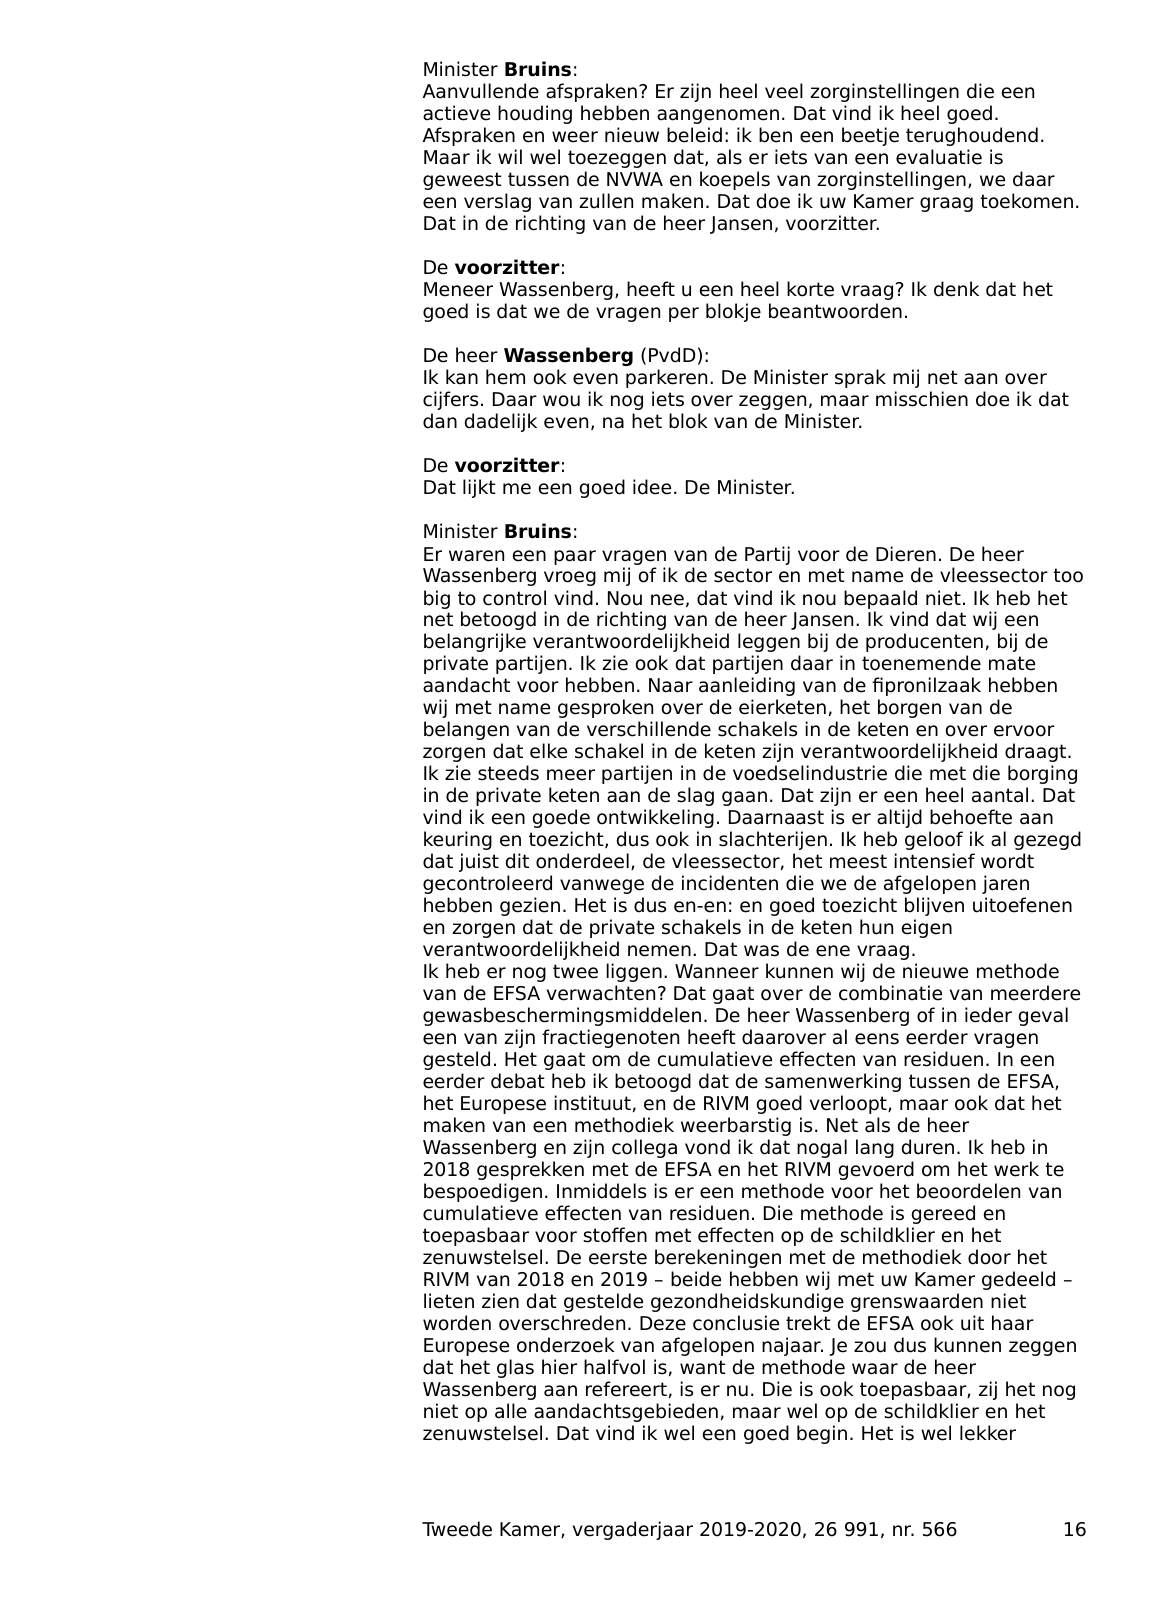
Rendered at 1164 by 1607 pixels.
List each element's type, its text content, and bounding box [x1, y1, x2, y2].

text Minister Bruins: [422, 59, 1087, 81]
text Er waren een paar vragen van de Partij voor de Dieren. De heer Wassenberg vroeg mij of ik de sector en met name de vleessector too big to control vind. Nou nee, dat vind ik nou bepaald niet. Ik heb het net betoogd in de richting van de heer Jansen. Ik vind dat wij een belangrijke verantwoordelijkheid leggen bij de producenten, bij de private partijen. Ik zie ook dat partijen daar in toenemende mate aandacht voor hebben. Naar aanleiding van de fipronilzaak hebben wij met name gesproken over de eierketen, het borgen van de belangen van de verschillende schakels in de keten en over ervoor zorgen dat elke schakel in de keten zijn verantwoordelijkheid draagt. Ik zie steeds meer partijen in de voedselindustrie die met die borging in de private keten aan de slag gaan. Dat zijn er een heel aantal. Dat vind ik een goede ontwikkeling. Daarnaast is er altijd behoefte aan keuring en toezicht, dus ook in slachterijen. Ik heb geloof ik al gezegd dat juist dit onderdeel, de vleessector, het meest intensief wordt gecontroleerd vanwege de incidenten die we de afgelopen jaren hebben gezien. Het is dus en-en: en goed toezicht blijven uitoefenen en zorgen dat de private schakels in de keten hun eigen verantwoordelijkheid nemen. Dat was de ene vraag. [422, 543, 1087, 961]
text Ik heb er nog twee liggen. Wanneer kunnen wij de nieuwe methode van de EFSA verwachten? Dat gaat over de combinatie van meerdere gewasbeschermingsmiddelen. De heer Wassenberg of in ieder geval een van zijn fractiegenoten heeft daarover al eens eerder vragen gesteld. Het gaat om de cumulatieve effecten van residuen. In een eerder debat heb ik betoogd dat de samenwerking tussen de EFSA, het Europese instituut, en de RIVM goed verloopt, maar ook dat het maken van een methodiek weerbarstig is. Net als de heer Wassenberg en zijn collega vond ik dat nogal lang duren. Ik heb in 2018 gesprekken met de EFSA en het RIVM gevoerd om het werk te bespoedigen. Inmiddels is er een methode voor het beoordelen van cumulatieve effecten van residuen. Die methode is gereed en toepasbaar voor stoffen met effecten op de schildklier en het zenuwstelsel. De eerste berekeningen met de methodiek door het RIVM van 2018 en 2019 – beide hebben wij met uw Kamer gedeeld – lieten zien dat gestelde gezondheidskundige grenswaarden niet worden overschreden. Deze conclusie trekt de EFSA ook uit haar Europese onderzoek van afgelopen najaar. Je zou dus kunnen zeggen dat het glas hier halfvol is, want de methode waar de heer Wassenberg aan refereert, is er nu. Die is ook toepasbaar, zij het nog niet op alle aandachtsgebieden, maar wel op de schildklier en het zenuwstelsel. Dat vind ik wel een goed begin. Het is wel lekker [422, 961, 1087, 1444]
text Meneer Wassenberg, heeft u een heel korte vraag? Ik denk dat het goed is dat we de vragen per blokje beantwoorden. [422, 279, 1087, 323]
text Aanvullende afspraken? Er zijn heel veel zorginstellingen die een actieve houding hebben aangenomen. Dat vind ik heel goed. Afspraken en weer nieuw beleid: ik ben een beetje terughoudend. Maar ik wil wel toezeggen dat, als er iets van een evaluatie is geweest tussen de NVWA en koepels van zorginstellingen, we daar een verslag van zullen maken. Dat doe ik uw Kamer graag toekomen. Dat in de richting van de heer Jansen, voorzitter. [422, 81, 1087, 235]
text De voorzitter: [422, 257, 1087, 279]
text Ik kan hem ook even parkeren. De Minister sprak mij net aan over cijfers. Daar wou ik nog iets over zeggen, maar misschien doe ik dat dan dadelijk even, na het blok van de Minister. [422, 367, 1087, 433]
text De voorzitter: [422, 455, 1087, 477]
text De heer Wassenberg (PvdD): [422, 345, 1087, 367]
text Dat lijkt me een goed idee. De Minister. [422, 477, 1087, 499]
text Minister Bruins: [422, 521, 1087, 543]
